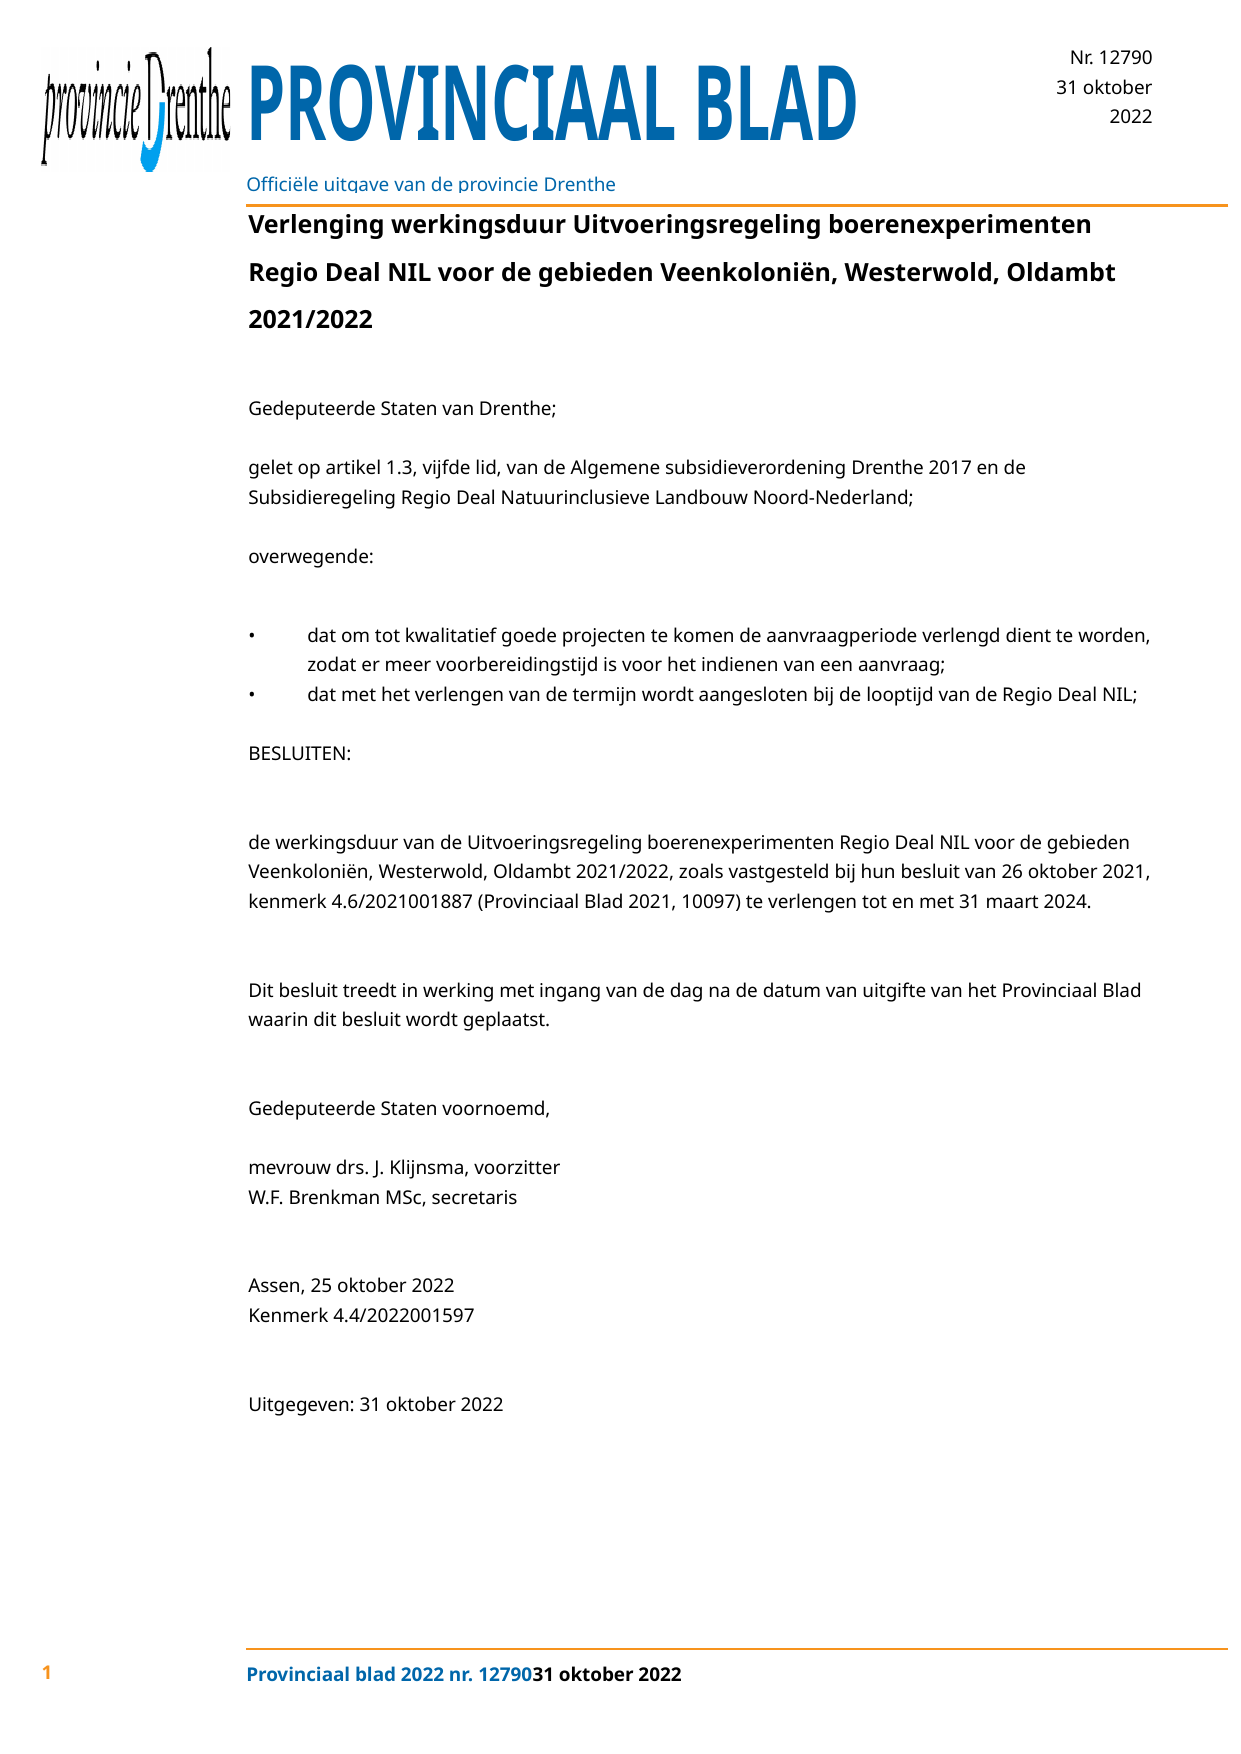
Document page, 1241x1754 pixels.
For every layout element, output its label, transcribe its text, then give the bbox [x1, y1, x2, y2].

text Assen, 25 oktober 2022 [248, 1273, 1152, 1298]
picture [41, 47, 231, 172]
text gelet op artikel 1.3, vijfde lid, van de Algemene subsidieverordening Drenthe 2017 en de Subsidieregeling Regio Deal Natuurinclusieve Landbouw Noord-Nederland; [248, 454, 1152, 509]
text W.F. Brenkman MSc, secretaris [248, 1184, 1152, 1210]
list dat met het verlengen van de termijn wordt aangesloten bij de looptijd van de Regio Deal NIL; [248, 681, 1152, 707]
text de werkingsduur van de Uitvoeringsregeling boerenexperimenten Regio Deal NIL voor de gebieden Veenkoloniën, Westerwold, Oldambt 2021/2022, zoals vastgesteld bij hun besluit van 26 oktober 2021, kenmerk 4.6/2021001887 (Provinciaal Blad 2021, 10097) te verlengen tot en met 31 maart 2024. [248, 829, 1152, 914]
text mevrouw drs. J. Klijnsma, voorzitter [248, 1154, 1152, 1180]
list dat om tot kwalitatief goede projecten te komen de aanvraagperiode verlengd dient te worden, zodat er meer voorbereidingstijd is voor het indienen van een aanvraag; [248, 622, 1152, 677]
text BESLUITEN: [248, 740, 1152, 766]
text Uitgegeven: 31 oktober 2022 [248, 1391, 1152, 1417]
text Gedeputeerde Staten voornoemd, [248, 1095, 1152, 1121]
text overwegende: [248, 543, 1152, 569]
text Gedeputeerde Staten van Drenthe; [248, 395, 1152, 421]
text Kenmerk 4.4/2022001597 [248, 1302, 1152, 1328]
text Dit besluit treedt in werking met ingang van de dag na de datum van uitgifte van het Provinciaal Blad waarin dit besluit wordt geplaatst. [248, 977, 1152, 1032]
text Verlenging werkingsduur Uitvoeringsregeling boerenexperimenten Regio Deal NIL voor de gebieden Veenkoloniën, Westerwold, Oldambt 2021/2022 [248, 207, 1152, 336]
